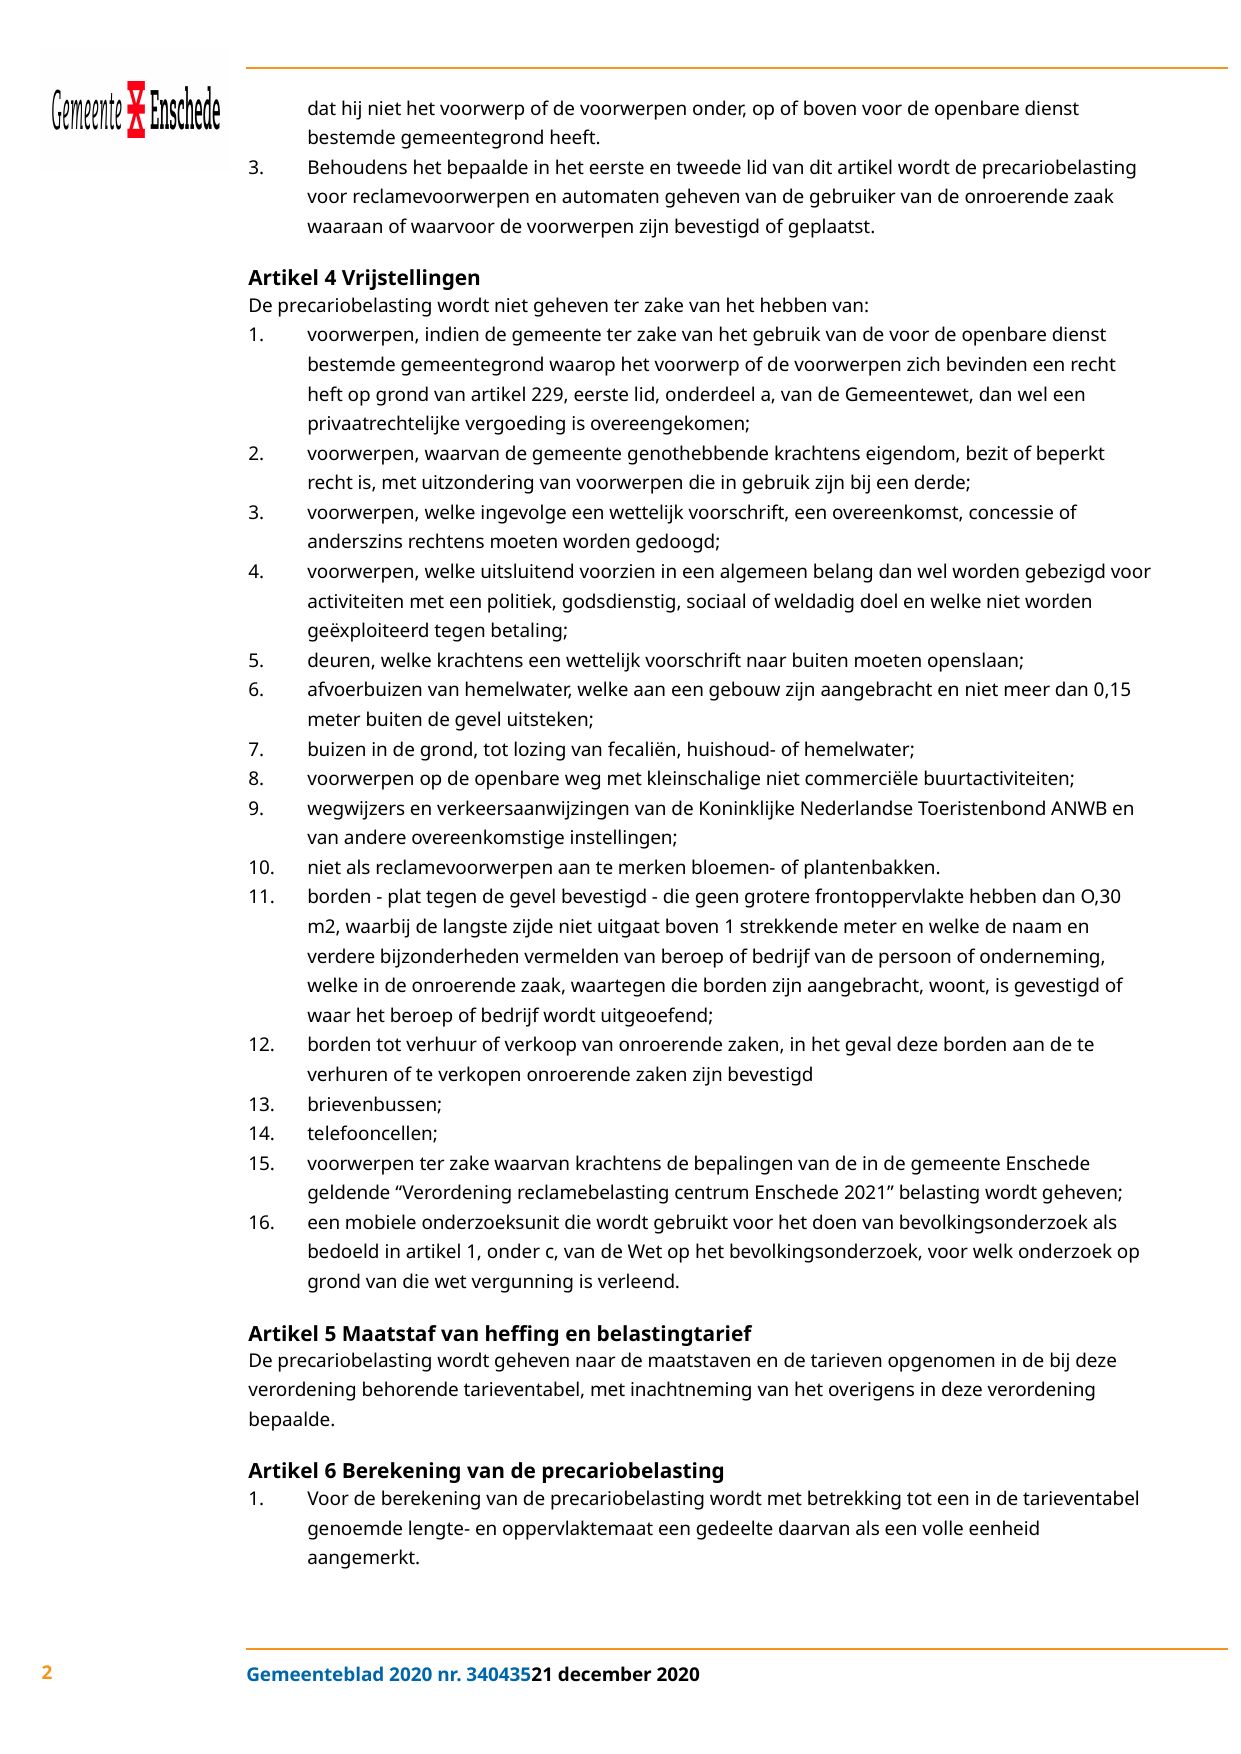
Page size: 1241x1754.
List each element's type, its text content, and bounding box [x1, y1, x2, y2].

list voorwerpen ter zake waarvan krachtens de bepalingen van de in de gemeente Enschede geldende “Verordening reclamebelasting centrum Enschede 2021” belasting wordt geheven; [248, 1150, 1152, 1205]
list voorwerpen, welke uitsluitend voorzien in een algemeen belang dan wel worden gebezigd voor activiteiten met een politiek, godsdienstig, sociaal of weldadig doel en welke niet worden geëxploiteerd tegen betaling; [248, 558, 1152, 643]
list buizen in de grond, tot lozing van fecaliën, huishoud- of hemelwater; [248, 736, 1152, 761]
list voorwerpen, welke ingevolge een wettelijk voorschrift, een overeenkomst, concessie of anderszins rechtens moeten worden gedoogd; [248, 499, 1152, 554]
list Behoudens het bepaalde in het eerste en tweede lid van dit artikel wordt de precariobelasting voor reclamevoorwerpen en automaten geheven van de gebruiker van de onroerende zaak waaraan of waarvoor de voorwerpen zijn bevestigd of geplaatst. [248, 154, 1152, 239]
text De precariobelasting wordt niet geheven ter zake van het hebben van: [248, 292, 1152, 318]
list dat hij niet het voorwerp of de voorwerpen onder, op of boven voor de openbare dienst bestemde gemeentegrond heeft. [248, 95, 1152, 150]
picture [41, 47, 231, 172]
list afvoerbuizen van hemelwater, welke aan een gebouw zijn aangebracht en niet meer dan 0,15 meter buiten de gevel uitsteken; [248, 677, 1152, 732]
text Artikel 5 Maatstaf van heffing en belastingtarief [248, 1319, 1152, 1347]
list borden - plat tegen de gevel bevestigd - die geen grotere frontoppervlakte hebben dan O,30 m2, waarbij de langste zijde niet uitgaat boven 1 strekkende meter en welke de naam en verdere bijzonderheden vermelden van beroep of bedrijf van de persoon of onderneming, welke in de onroerende zaak, waartegen die borden zijn aangebracht, woont, is gevestigd of waar het beroep of bedrijf wordt uitgeoefend; [248, 884, 1152, 1028]
list brievenbussen; [248, 1091, 1152, 1116]
list voorwerpen, indien de gemeente ter zake van het gebruik van de voor de openbare dienst bestemde gemeentegrond waarop het voorwerp of de voorwerpen zich bevinden een recht heft op grond van artikel 229, eerste lid, onderdeel a, van de Gemeentewet, dan wel een privaatrechtelijke vergoeding is overeengekomen; [248, 322, 1152, 436]
list borden tot verhuur of verkoop van onroerende zaken, in het geval deze borden aan de te verhuren of te verkopen onroerende zaken zijn bevestigd [248, 1032, 1152, 1087]
list voorwerpen op de openbare weg met kleinschalige niet commerciële buurtactiviteiten; [248, 765, 1152, 791]
text Artikel 4 Vrijstellingen [248, 263, 1152, 292]
text Artikel 6 Berekening van de precariobelasting [248, 1457, 1152, 1485]
list een mobiele onderzoeksunit die wordt gebruikt voor het doen van bevolkingsonderzoek als bedoeld in artikel 1, onder c, van de Wet op het bevolkingsonderzoek, voor welk onderzoek op grond van die wet vergunning is verleend. [248, 1209, 1152, 1294]
list deuren, welke krachtens een wettelijk voorschrift naar buiten moeten openslaan; [248, 647, 1152, 673]
list niet als reclamevoorwerpen aan te merken bloemen- of plantenbakken. [248, 854, 1152, 880]
list Voor de berekening van de precariobelasting wordt met betrekking tot een in de tarieventabel genoemde lengte- en oppervlaktemaat een gedeelte daarvan als een volle eenheid aangemerkt. [248, 1485, 1152, 1570]
list telefooncellen; [248, 1120, 1152, 1146]
text De precariobelasting wordt geheven naar de maatstaven en de tarieven opgenomen in de bij deze verordening behorende tarieventabel, met inachtneming van het overigens in deze verordening bepaalde. [248, 1347, 1152, 1432]
list voorwerpen, waarvan de gemeente genothebbende krachtens eigendom, bezit of beperkt recht is, met uitzondering van voorwerpen die in gebruik zijn bij een derde; [248, 440, 1152, 495]
list wegwijzers en verkeersaanwijzingen van de Koninklijke Nederlandse Toeristenbond ANWB en van andere overeenkomstige instellingen; [248, 795, 1152, 850]
